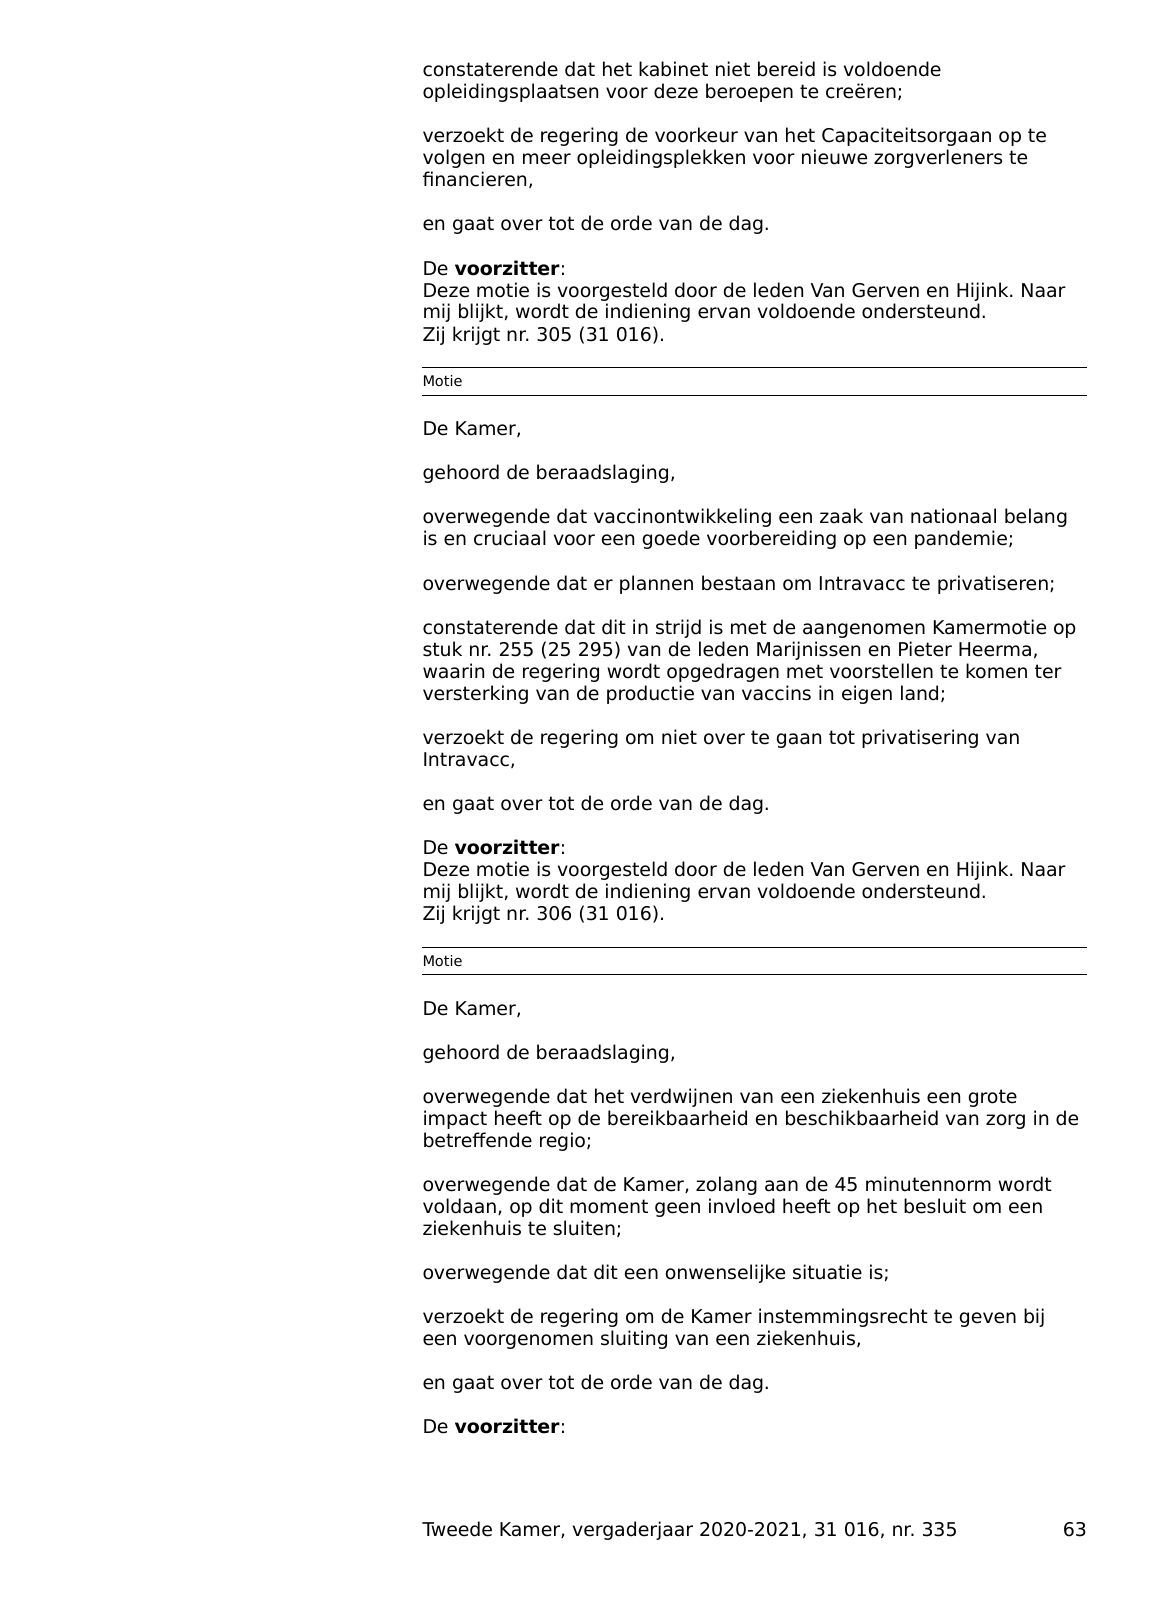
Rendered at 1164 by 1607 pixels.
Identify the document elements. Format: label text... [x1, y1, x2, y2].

text Zij krijgt nr. 306 (31 016). [422, 903, 1087, 925]
text De voorzitter: [422, 257, 1087, 279]
text en gaat over tot de orde van de dag. [422, 1372, 1087, 1394]
text Deze motie is voorgesteld door de leden Van Gerven en Hijink. Naar mij blijkt, wordt de indiening ervan voldoende ondersteund. [422, 279, 1087, 323]
text gehoord de beraadslaging, [422, 462, 1087, 484]
text overwegende dat de Kamer, zolang aan de 45 minutennorm wordt voldaan, op dit moment geen invloed heeft op het besluit om een ziekenhuis te sluiten; [422, 1174, 1087, 1240]
table_header Motie [422, 368, 1087, 395]
text overwegende dat vaccinontwikkeling een zaak van nationaal belang is en cruciaal voor een goede voorbereiding op een pandemie; [422, 506, 1087, 550]
text De Kamer, [422, 997, 1087, 1019]
text verzoekt de regering om niet over te gaan tot privatisering van Intravacc, [422, 727, 1087, 771]
table_header Motie [422, 948, 1087, 974]
text overwegende dat het verdwijnen van een ziekenhuis een grote impact heeft op de bereikbaarheid en beschikbaarheid van zorg in de betreffende regio; [422, 1086, 1087, 1152]
text De voorzitter: [422, 837, 1087, 859]
text constaterende dat dit in strijd is met de aangenomen Kamermotie op stuk nr. 255 (25 295) van de leden Marijnissen en Pieter Heerma, waarin de regering wordt opgedragen met voorstellen te komen ter versterking van de productie van vaccins in eigen land; [422, 617, 1087, 704]
text constaterende dat het kabinet niet bereid is voldoende opleidingsplaatsen voor deze beroepen te creëren; [422, 59, 1087, 103]
text De voorzitter: [422, 1416, 1087, 1438]
text en gaat over tot de orde van de dag. [422, 213, 1087, 235]
text en gaat over tot de orde van de dag. [422, 793, 1087, 815]
text verzoekt de regering om de Kamer instemmingsrecht te geven bij een voorgenomen sluiting van een ziekenhuis, [422, 1306, 1087, 1350]
text gehoord de beraadslaging, [422, 1042, 1087, 1063]
text Deze motie is voorgesteld door de leden Van Gerven en Hijink. Naar mij blijkt, wordt de indiening ervan voldoende ondersteund. [422, 859, 1087, 903]
text De Kamer, [422, 418, 1087, 440]
text Zij krijgt nr. 305 (31 016). [422, 323, 1087, 345]
text overwegende dat dit een onwenselijke situatie is; [422, 1262, 1087, 1284]
text overwegende dat er plannen bestaan om Intravacc te privatiseren; [422, 572, 1087, 594]
text verzoekt de regering de voorkeur van het Capaciteitsorgaan op te volgen en meer opleidingsplekken voor nieuwe zorgverleners te financieren, [422, 125, 1087, 191]
